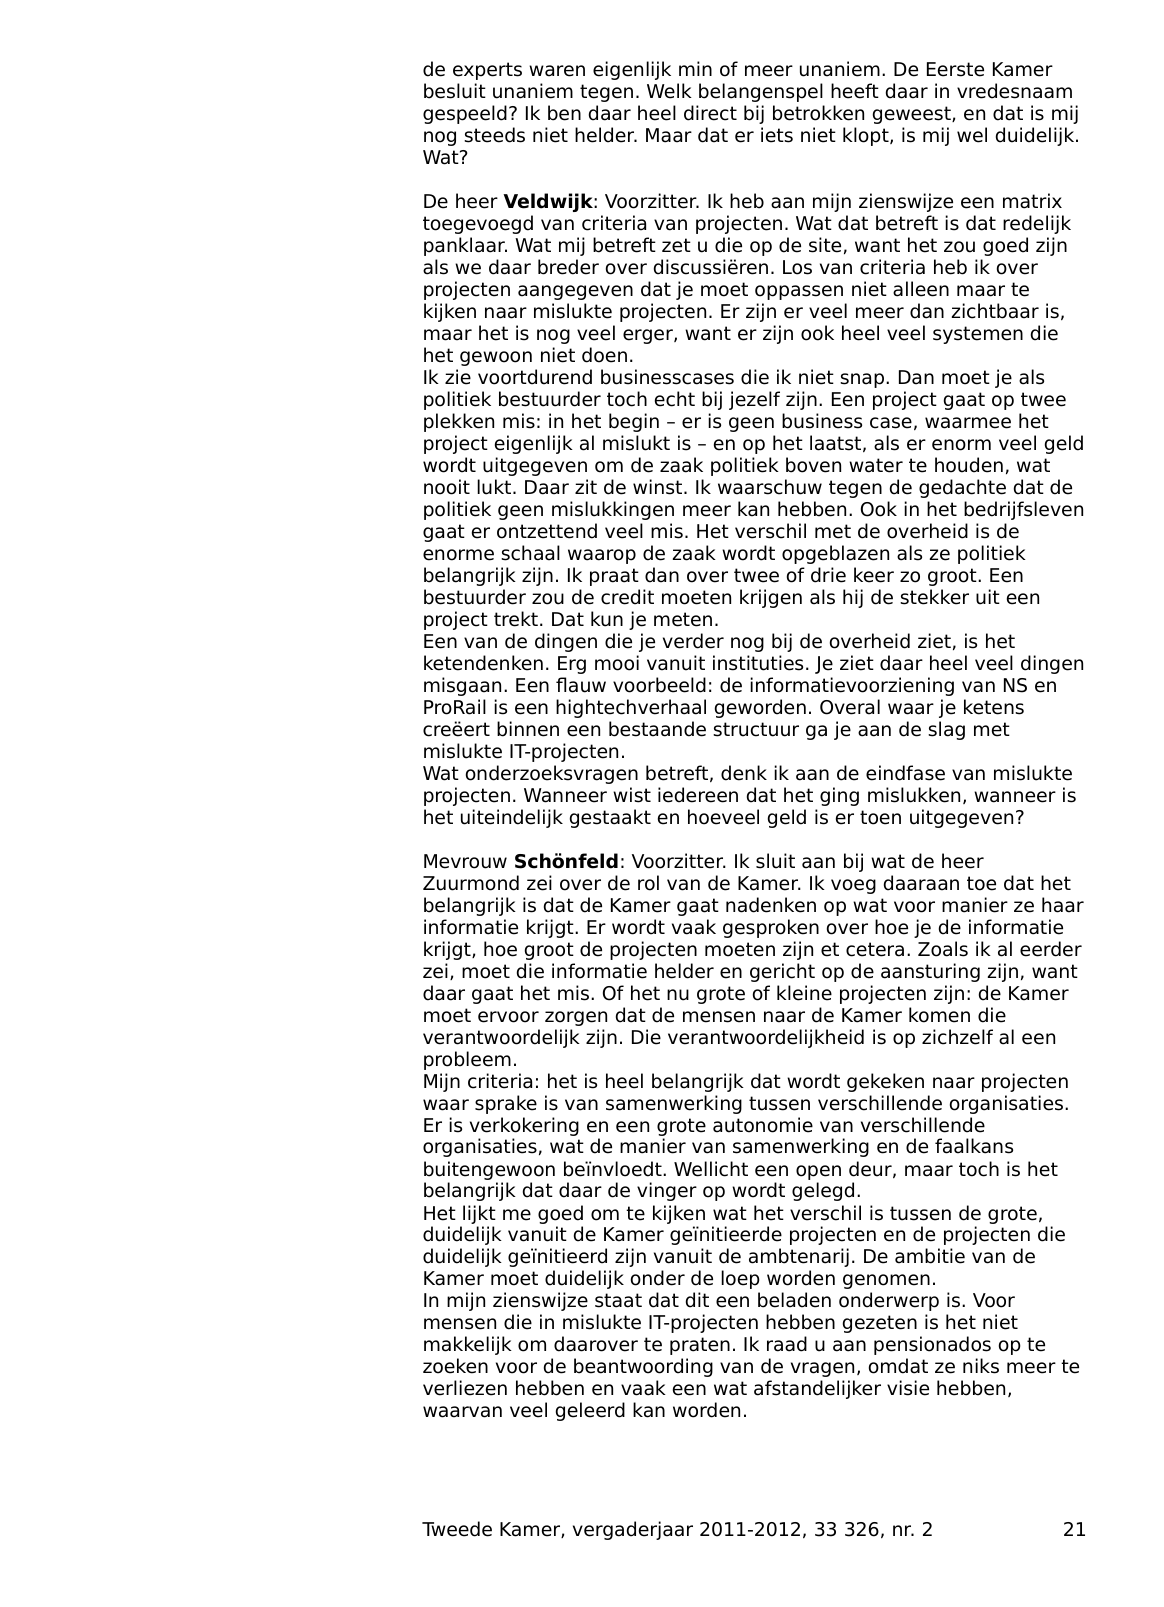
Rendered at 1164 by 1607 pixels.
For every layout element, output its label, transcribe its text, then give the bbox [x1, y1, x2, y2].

text Ik zie voortdurend businesscases die ik niet snap. Dan moet je als politiek bestuurder toch echt bij jezelf zijn. Een project gaat op twee plekken mis: in het begin – er is geen business case, waarmee het project eigenlijk al mislukt is – en op het laatst, als er enorm veel geld wordt uitgegeven om de zaak politiek boven water te houden, wat nooit lukt. Daar zit de winst. Ik waarschuw tegen de gedachte dat de politiek geen mislukkingen meer kan hebben. Ook in het bedrijfsleven gaat er ontzettend veel mis. Het verschil met de overheid is de enorme schaal waarop de zaak wordt opgeblazen als ze politiek belangrijk zijn. Ik praat dan over twee of drie keer zo groot. Een bestuurder zou de credit moeten krijgen als hij de stekker uit een project trekt. Dat kun je meten. [422, 367, 1087, 631]
text In mijn zienswijze staat dat dit een beladen onderwerp is. Voor mensen die in mislukte IT-projecten hebben gezeten is het niet makkelijk om daarover te praten. Ik raad u aan pensionados op te zoeken voor de beantwoording van de vragen, omdat ze niks meer te verliezen hebben en vaak een wat afstandelijker visie hebben, waarvan veel geleerd kan worden. [422, 1290, 1087, 1422]
text Het lijkt me goed om te kijken wat het verschil is tussen de grote, duidelijk vanuit de Kamer geïnitieerde projecten en de projecten die duidelijk geïnitieerd zijn vanuit de ambtenarij. De ambitie van de Kamer moet duidelijk onder de loep worden genomen. [422, 1202, 1087, 1290]
text Mijn criteria: het is heel belangrijk dat wordt gekeken naar projecten waar sprake is van samenwerking tussen verschillende organisaties. Er is verkokering en een grote autonomie van verschillende organisaties, wat de manier van samenwerking en de faalkans buitengewoon beïnvloedt. Wellicht een open deur, maar toch is het belangrijk dat daar de vinger op wordt gelegd. [422, 1071, 1087, 1202]
text de experts waren eigenlijk min of meer unaniem. De Eerste Kamer besluit unaniem tegen. Welk belangenspel heeft daar in vredesnaam gespeeld? Ik ben daar heel direct bij betrokken geweest, en dat is mij nog steeds niet helder. Maar dat er iets niet klopt, is mij wel duidelijk. Wat? [422, 59, 1087, 169]
text Een van de dingen die je verder nog bij de overheid ziet, is het ketendenken. Erg mooi vanuit instituties. Je ziet daar heel veel dingen misgaan. Een flauw voorbeeld: de informatievoorziening van NS en ProRail is een hightechverhaal geworden. Overal waar je ketens creëert binnen een bestaande structuur ga je aan de slag met mislukte IT-projecten. [422, 631, 1087, 763]
text Wat onderzoeksvragen betreft, denk ik aan de eindfase van mislukte projecten. Wanneer wist iedereen dat het ging mislukken, wanneer is het uiteindelijk gestaakt en hoeveel geld is er toen uitgegeven? [422, 763, 1087, 828]
text De heer Veldwijk: Voorzitter. Ik heb aan mijn zienswijze een matrix toegevoegd van criteria van projecten. Wat dat betreft is dat redelijk panklaar. Wat mij betreft zet u die op de site, want het zou goed zijn als we daar breder over discussiëren. Los van criteria heb ik over projecten aangegeven dat je moet oppassen niet alleen maar te kijken naar mislukte projecten. Er zijn er veel meer dan zichtbaar is, maar het is nog veel erger, want er zijn ook heel veel systemen die het gewoon niet doen. [422, 191, 1087, 367]
text Mevrouw Schönfeld: Voorzitter. Ik sluit aan bij wat de heer Zuurmond zei over de rol van de Kamer. Ik voeg daaraan toe dat het belangrijk is dat de Kamer gaat nadenken op wat voor manier ze haar informatie krijgt. Er wordt vaak gesproken over hoe je de informatie krijgt, hoe groot de projecten moeten zijn et cetera. Zoals ik al eerder zei, moet die informatie helder en gericht op de aansturing zijn, want daar gaat het mis. Of het nu grote of kleine projecten zijn: de Kamer moet ervoor zorgen dat de mensen naar de Kamer komen die verantwoordelijk zijn. Die verantwoordelijkheid is op zichzelf al een probleem. [422, 851, 1087, 1071]
